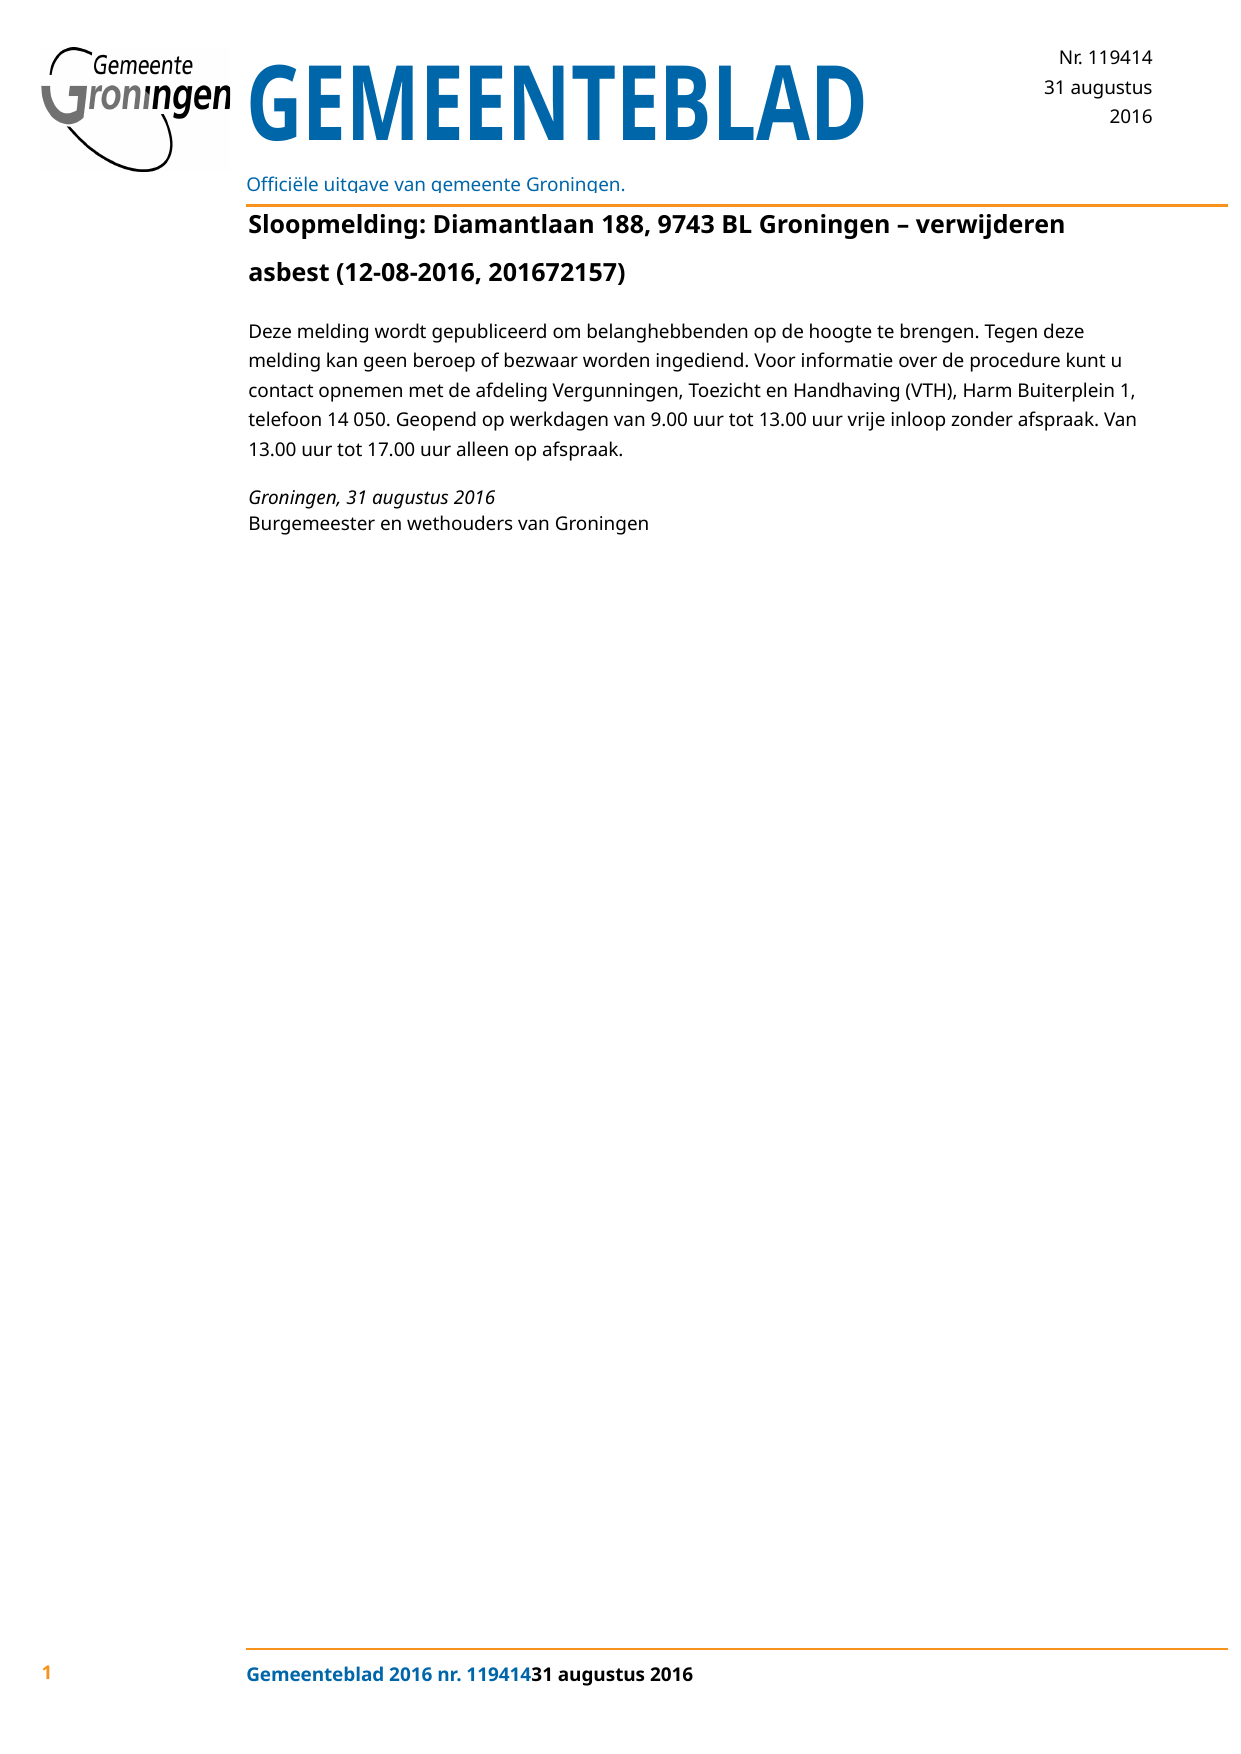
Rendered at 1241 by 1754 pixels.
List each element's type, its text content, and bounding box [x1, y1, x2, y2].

text Groningen, 31 augustus 2016 [248, 484, 1152, 510]
text Sloopmelding: Diamantlaan 188, 9743 BL Groningen – verwijderen asbest (12-08-2016, 201672157) [248, 207, 1152, 288]
text Deze melding wordt gepubliceerd om belanghebbenden op de hoogte te brengen. Tegen deze melding kan geen beroep of bezwaar worden ingediend. Voor informatie over de procedure kunt u contact opnemen met de afdeling Vergunningen, Toezicht en Handhaving (VTH), Harm Buiterplein 1, telefoon 14 050. Geopend op werkdagen van 9.00 uur tot 13.00 uur vrije inloop zonder afspraak. Van 13.00 uur tot 17.00 uur alleen op afspraak. [248, 318, 1152, 462]
text Burgemeester en wethouders van Groningen [248, 510, 1152, 536]
picture [41, 47, 231, 172]
